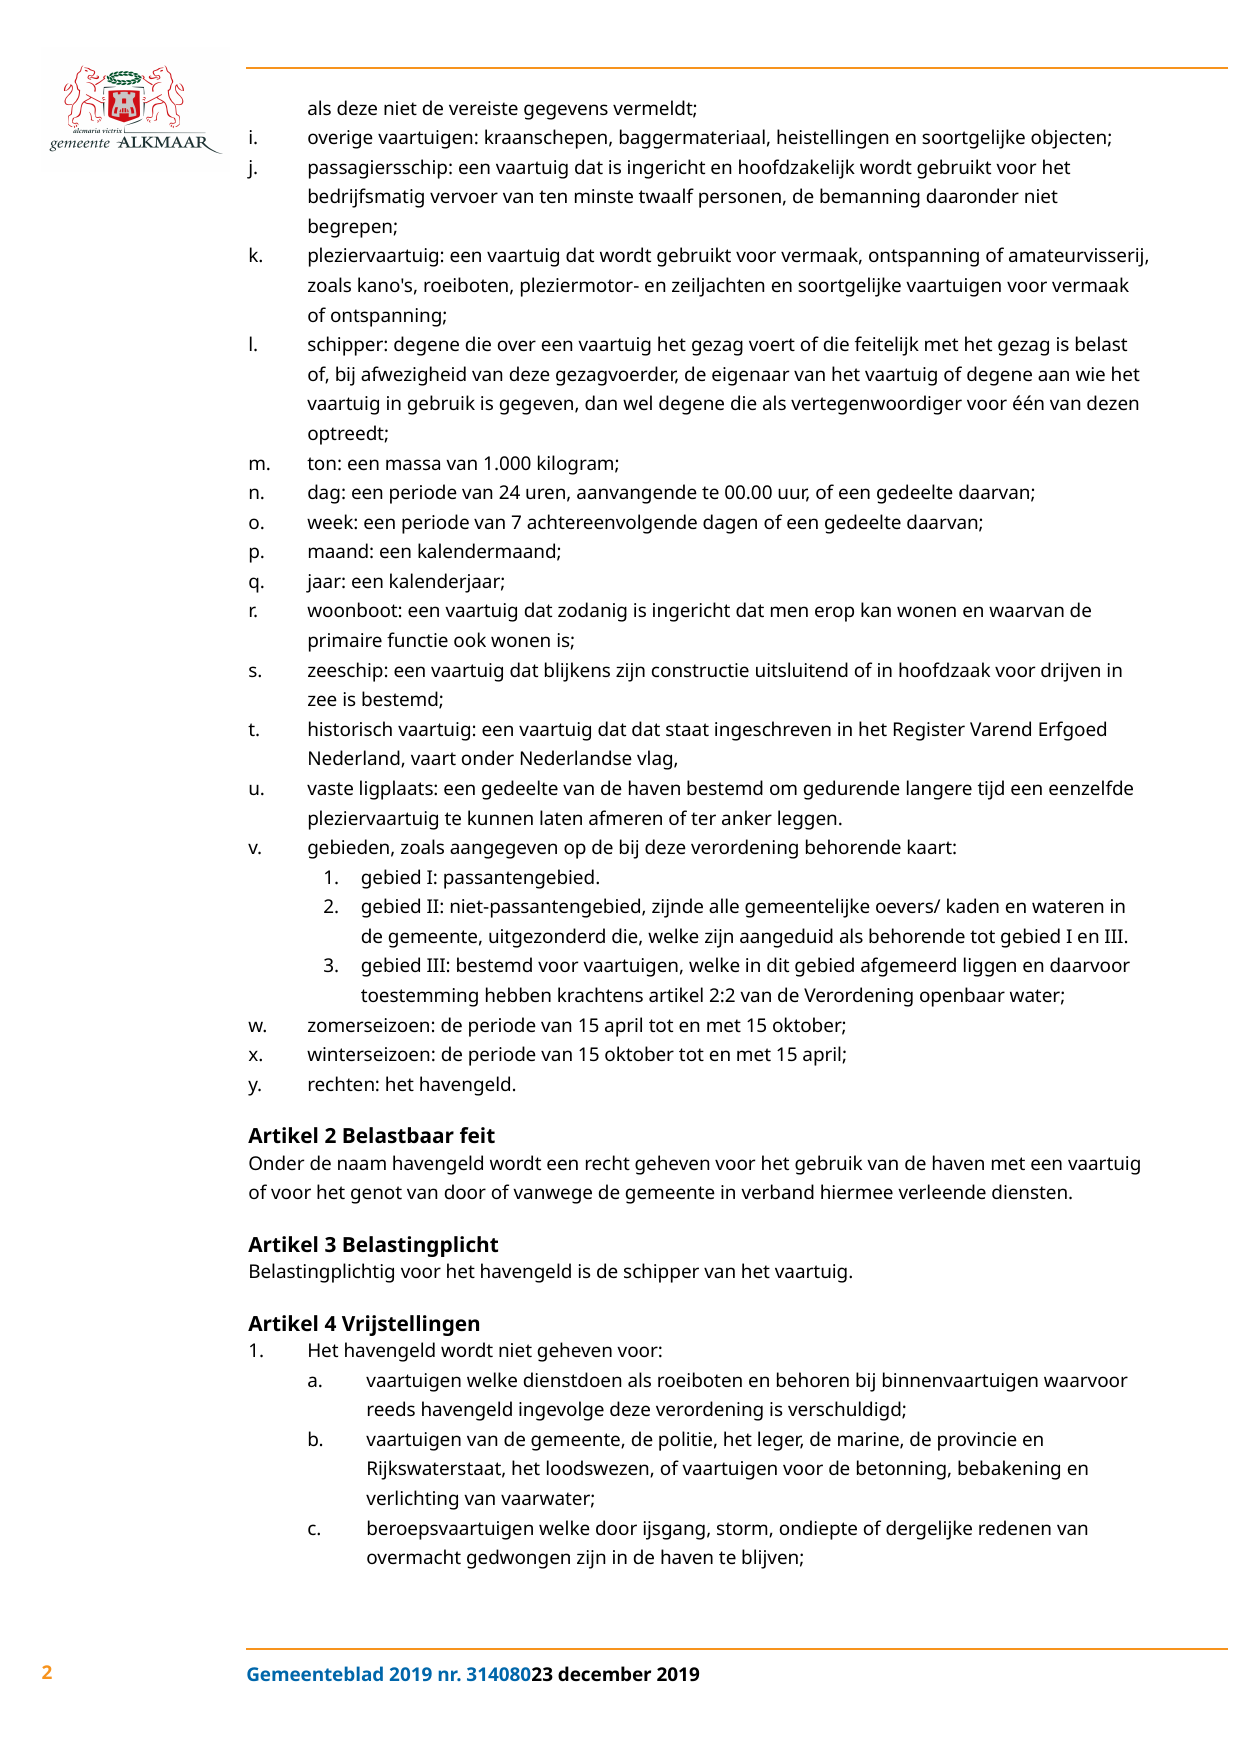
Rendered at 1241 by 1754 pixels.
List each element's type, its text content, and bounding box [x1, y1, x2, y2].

picture [41, 47, 231, 172]
list week: een periode van 7 achtereenvolgende dagen of een gedeelte daarvan; [248, 509, 1152, 535]
list jaar: een kalenderjaar; [248, 568, 1152, 594]
list zomerseizoen: de periode van 15 april tot en met 15 oktober; [248, 1012, 1152, 1038]
list gebied III: bestemd voor vaartuigen, welke in dit gebied afgemeerd liggen en daarvoor toestemming hebben krachtens artikel 2:2 van de Verordening openbaar water; [323, 953, 1152, 1008]
list vaartuigen welke dienstdoen als roeiboten en behoren bij binnenvaartuigen waarvoor reeds havengeld ingevolge deze verordening is verschuldigd; [307, 1367, 1152, 1422]
list gebied II: niet-passantengebied, zijnde alle gemeentelijke oevers/ kaden en wateren in de gemeente, uitgezonderd die, welke zijn aangeduid als behorende tot gebied I en III. [323, 893, 1152, 949]
text Belastingplichtig voor het havengeld is de schipper van het vaartuig. [248, 1258, 1152, 1284]
list Het havengeld wordt niet geheven voor: [248, 1337, 1152, 1363]
list gebied I: passantengebied. [323, 864, 1152, 890]
list rechten: het havengeld. [248, 1071, 1152, 1097]
text Artikel 2 Belastbaar feit [248, 1121, 1152, 1150]
list pleziervaartuig: een vaartuig dat wordt gebruikt voor vermaak, ontspanning of amateurvisserij, zoals kano's, roeiboten, pleziermotor- en zeiljachten en soortgelijke vaartuigen voor vermaak of ontspanning; [248, 243, 1152, 328]
list gebieden, zoals aangegeven op de bij deze verordening behorende kaart: [248, 834, 1152, 860]
text Artikel 4 Vrijstellingen [248, 1309, 1152, 1337]
list vaartuigen van de gemeente, de politie, het leger, de marine, de provincie en Rijkswaterstaat, het loodswezen, of vaartuigen voor de betonning, bebakening en verlichting van vaarwater; [307, 1426, 1152, 1511]
list zeeschip: een vaartuig dat blijkens zijn constructie uitsluitend of in hoofdzaak voor drijven in zee is bestemd; [248, 657, 1152, 712]
list dag: een periode van 24 uren, aanvangende te 00.00 uur, of een gedeelte daarvan; [248, 479, 1152, 505]
list ton: een massa van 1.000 kilogram; [248, 450, 1152, 476]
list historisch vaartuig: een vaartuig dat dat staat ingeschreven in het Register Varend Erfgoed Nederland, vaart onder Nederlandse vlag, [248, 716, 1152, 771]
text Onder de naam havengeld wordt een recht geheven voor het gebruik van de haven met een vaartuig of voor het genot van door of vanwege de gemeente in verband hiermee verleende diensten. [248, 1150, 1152, 1205]
list woonboot: een vaartuig dat zodanig is ingericht dat men erop kan wonen en waarvan de primaire functie ook wonen is; [248, 598, 1152, 653]
list winterseizoen: de periode van 15 oktober tot en met 15 april; [248, 1041, 1152, 1067]
list overige vaartuigen: kraanschepen, baggermateriaal, heistellingen en soortgelijke objecten; [248, 124, 1152, 150]
list vaste ligplaats: een gedeelte van de haven bestemd om gedurende langere tijd een eenzelfde pleziervaartuig te kunnen laten afmeren of ter anker leggen. [248, 775, 1152, 831]
list beroepsvaartuigen welke door ijsgang, storm, ondiepte of dergelijke redenen van overmacht gedwongen zijn in de haven te blijven; [307, 1515, 1152, 1570]
list maand: een kalendermaand; [248, 538, 1152, 564]
list als deze niet de vereiste gegevens vermeldt; [248, 95, 1152, 121]
text Artikel 3 Belastingplicht [248, 1230, 1152, 1258]
list schipper: degene die over een vaartuig het gezag voert of die feitelijk met het gezag is belast of, bij afwezigheid van deze gezagvoerder, de eigenaar van het vaartuig of degene aan wie het vaartuig in gebruik is gegeven, dan wel degene die als vertegenwoordiger voor één van dezen optreedt; [248, 331, 1152, 446]
list passagiersschip: een vaartuig dat is ingericht en hoofdzakelijk wordt gebruikt voor het bedrijfsmatig vervoer van ten minste twaalf personen, de bemanning daaronder niet begrepen; [248, 154, 1152, 239]
